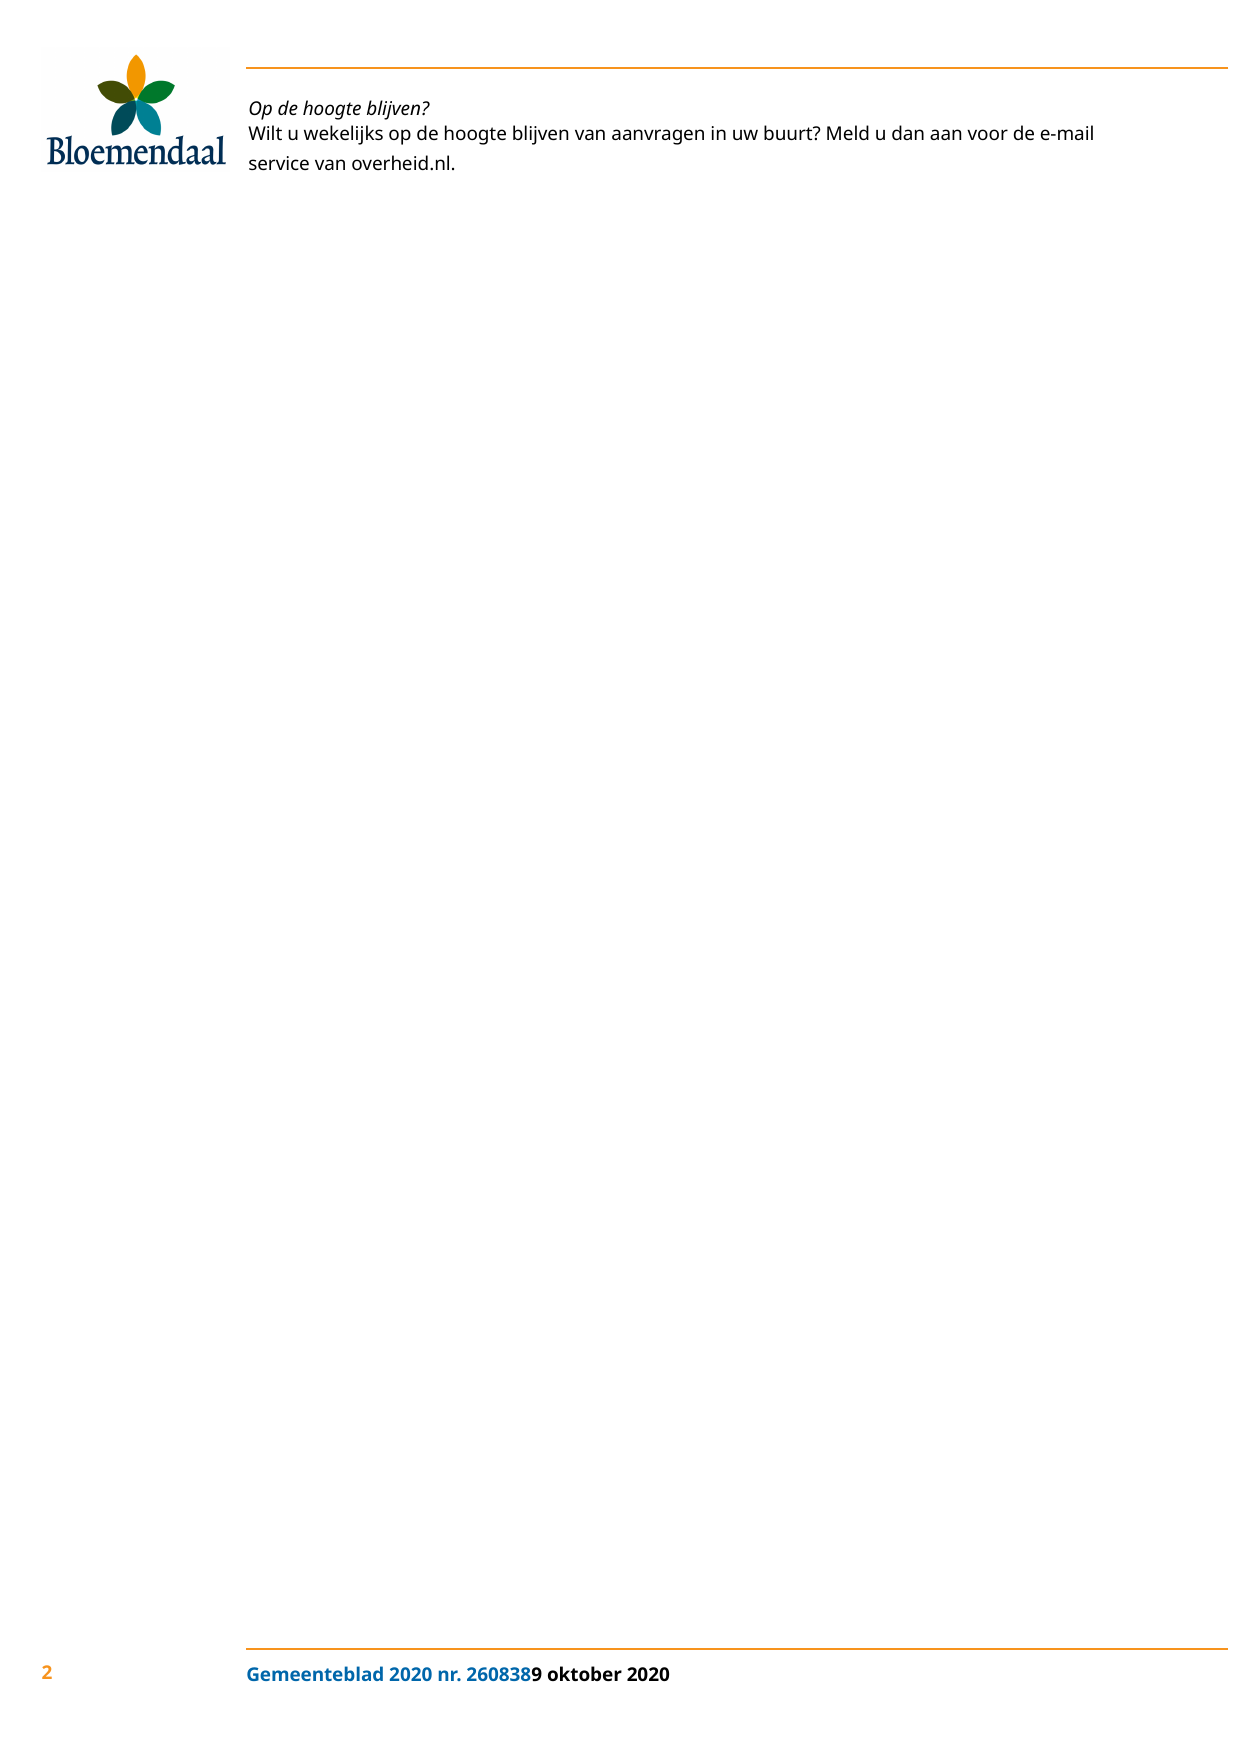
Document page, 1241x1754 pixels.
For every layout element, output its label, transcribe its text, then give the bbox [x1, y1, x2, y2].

text Wilt u wekelijks op de hoogte blijven van aanvragen in uw buurt? Meld u dan aan voor de e-mail service van overheid.nl. [248, 121, 1152, 176]
picture [41, 47, 231, 172]
text Op de hoogte blijven? [248, 95, 1152, 121]
